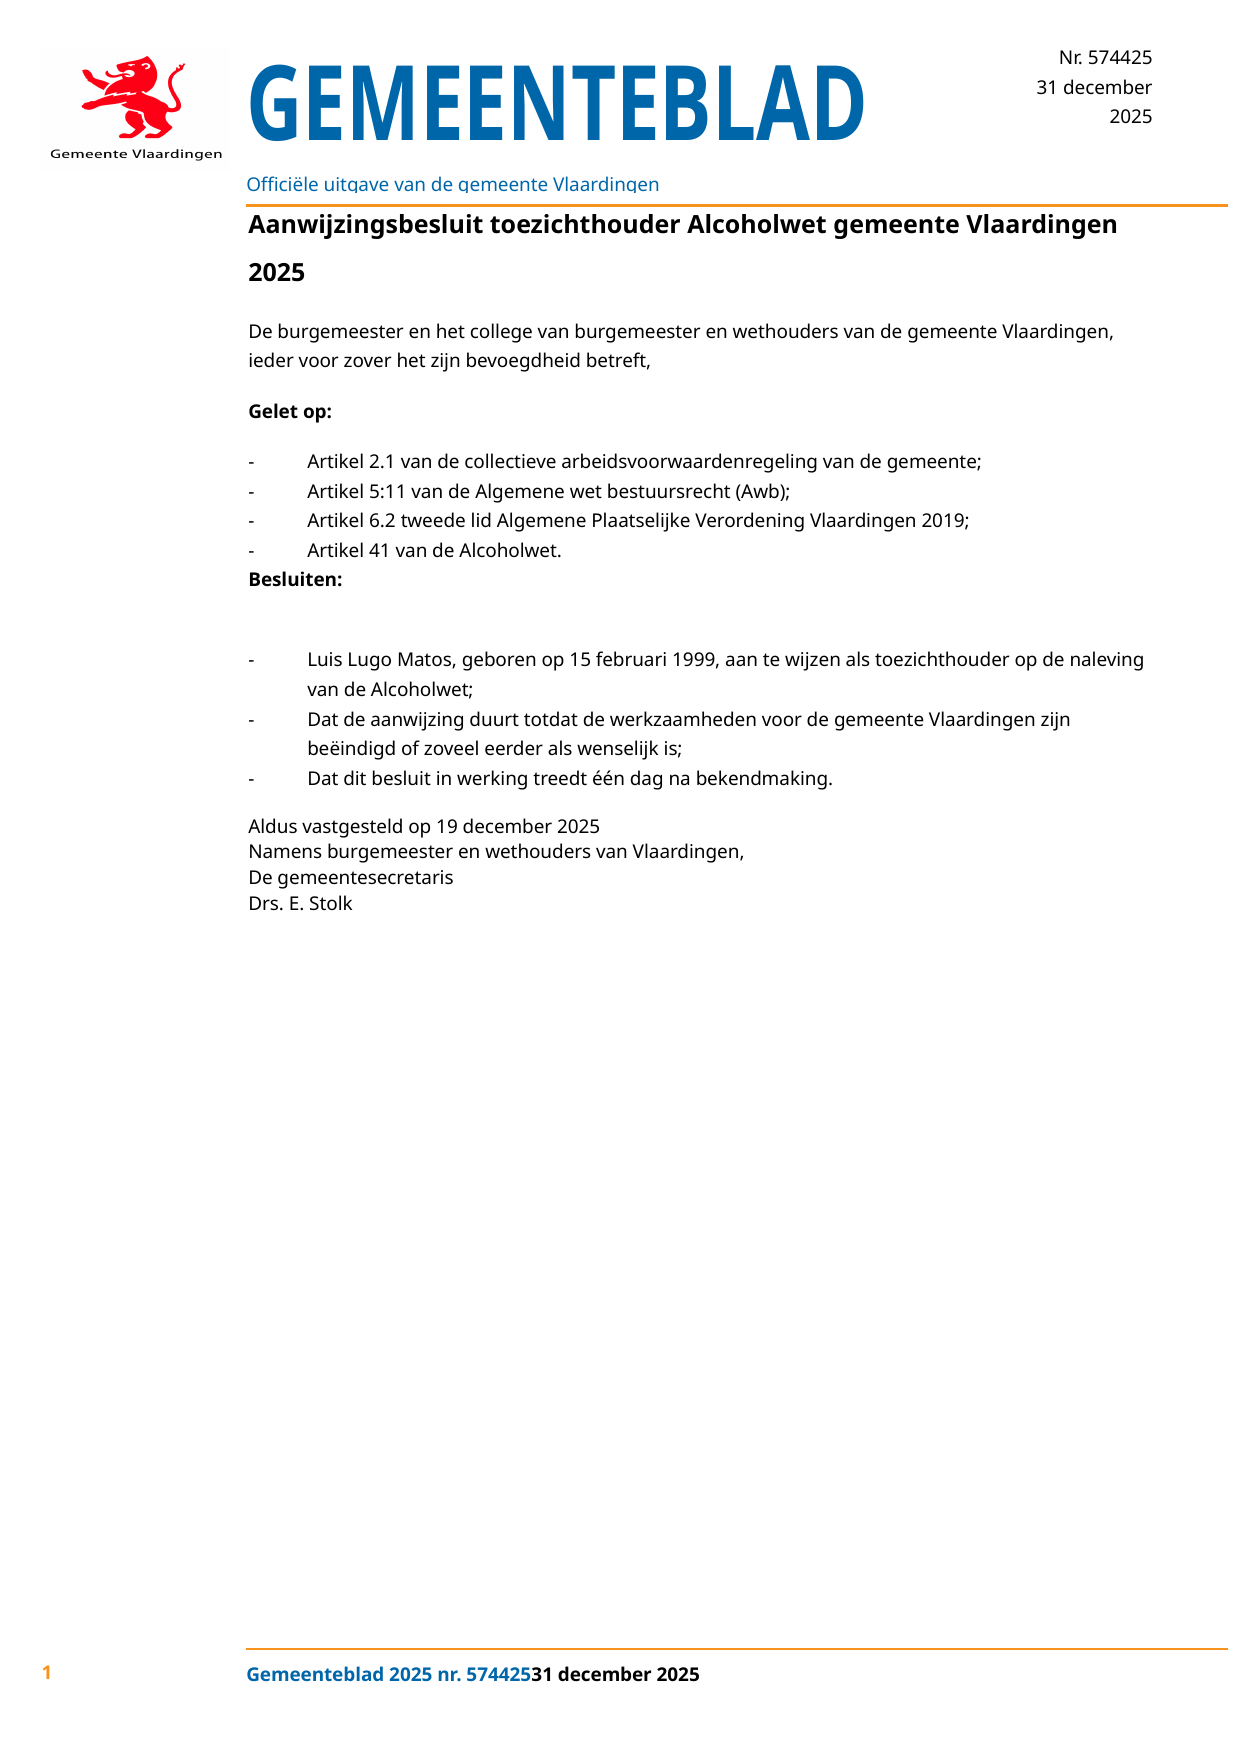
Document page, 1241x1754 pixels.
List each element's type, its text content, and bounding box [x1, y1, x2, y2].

list Dat dit besluit in werking treedt één dag na bekendmaking. [248, 765, 1152, 791]
picture [41, 47, 231, 172]
text Aanwijzingsbesluit toezichthouder Alcoholwet gemeente Vlaardingen 2025 [248, 207, 1152, 288]
text Drs. E. Stolk [248, 890, 1152, 916]
text Aldus vastgesteld op 19 december 2025 [248, 813, 1152, 838]
list Artikel 5:11 van de Algemene wet bestuursrecht (Awb); [248, 478, 1152, 504]
text Gelet op: [248, 398, 1152, 424]
text Namens burgemeester en wethouders van Vlaardingen, [248, 838, 1152, 864]
list Dat de aanwijzing duurt totdat de werkzaamheden voor de gemeente Vlaardingen zijn beëindigd of zoveel eerder als wenselijk is; [248, 706, 1152, 761]
list Luis Lugo Matos, geboren op 15 februari 1999, aan te wijzen als toezichthouder op de naleving van de Alcoholwet; [248, 647, 1152, 702]
list Artikel 41 van de Alcoholwet. [248, 537, 1152, 563]
list Artikel 6.2 tweede lid Algemene Plaatselijke Verordening Vlaardingen 2019; [248, 507, 1152, 533]
list Artikel 2.1 van de collectieve arbeidsvoorwaardenregeling van de gemeente; [248, 448, 1152, 474]
text De burgemeester en het college van burgemeester en wethouders van de gemeente Vlaardingen, ieder voor zover het zijn bevoegdheid betreft, [248, 318, 1152, 373]
text Besluiten: [248, 567, 1152, 592]
text De gemeentesecretaris [248, 864, 1152, 890]
